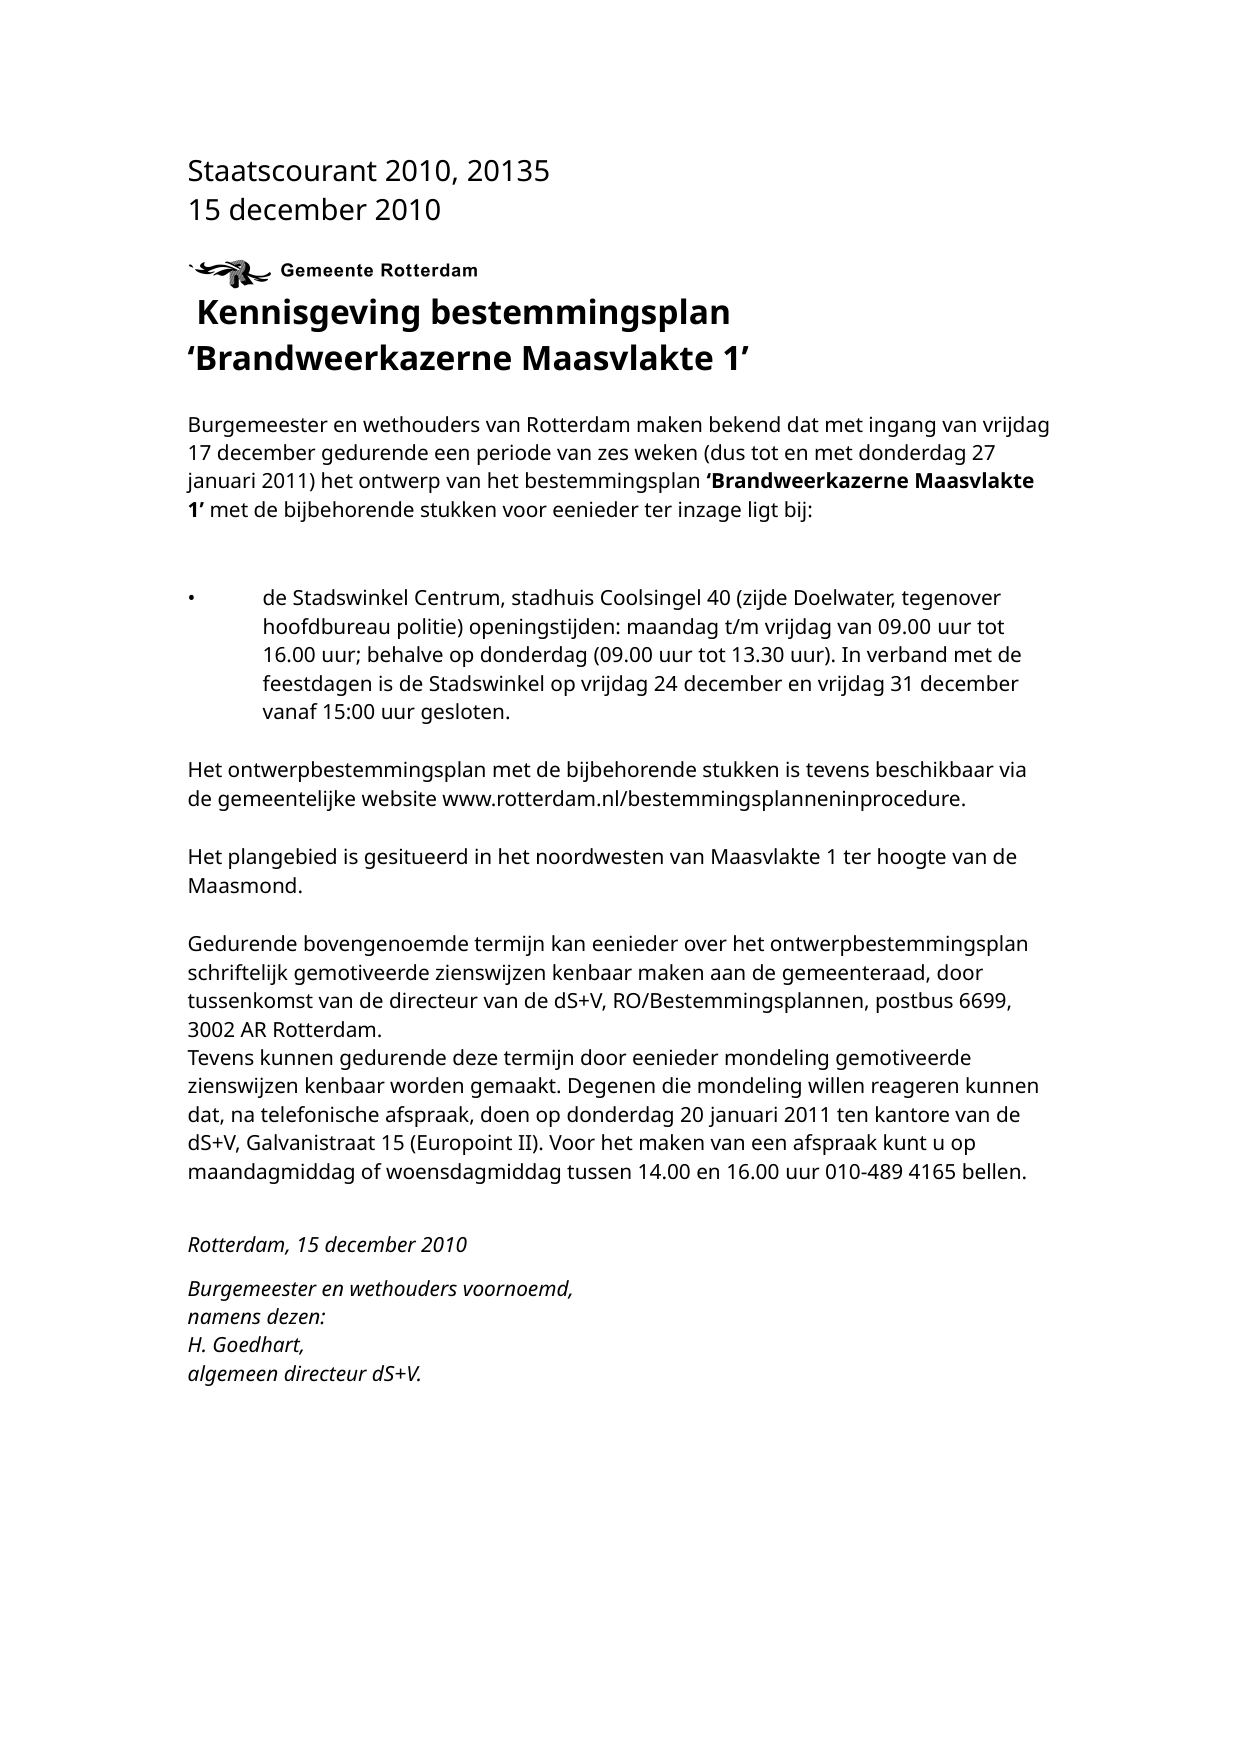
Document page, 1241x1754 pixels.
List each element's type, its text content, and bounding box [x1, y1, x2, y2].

subtitle Kennisgeving bestemmingsplan ‘Brandweerkazerne Maasvlakte 1’ [187, 271, 1053, 380]
text Tevens kunnen gedurende deze termijn door eenieder mondeling gemotiveerde zienswijzen kenbaar worden gemaakt. Degenen die mondeling willen reageren kunnen dat, na telefonische afspraak, doen op donderdag 20 januari 2011 ten kantore van de dS+V, Galvanistraat 15 (Europoint II). Voor het maken van een afspraak kunt u op maandagmiddag of woensdagmiddag tussen 14.00 en 16.00 uur 010-489 4165 bellen. [187, 1043, 1053, 1185]
text Gedurende bovengenoemde termijn kan eenieder over het ontwerpbestemmingsplan schriftelijk gemotiveerde zienswijzen kenbaar maken aan de gemeenteraad, door tussenkomst van de directeur van de dS+V, RO/Bestemmingsplannen, postbus 6699, 3002 AR Rotterdam. [187, 929, 1053, 1043]
list de Stadswinkel Centrum, stadhuis Coolsingel 40 (zijde Doelwater, tegenover hoofdbureau politie) openingstijden: maandag t/m vrijdag van 09.00 uur tot 16.00 uur; behalve op donderdag (09.00 uur tot 13.30 uur). In verband met de feestdagen is de Stadswinkel op vrijdag 24 december en vrijdag 31 december vanaf 15:00 uur gesloten. [187, 583, 1053, 726]
text Het plangebied is gesitueerd in het noordwesten van Maasvlakte 1 ter hoogte van de Maasmond. [187, 842, 1053, 899]
text namens dezen: [187, 1302, 1053, 1331]
picture [187, 258, 477, 289]
text Het ontwerpbestemmingsplan met de bijbehorende stukken is tevens beschikbaar via de gemeentelijke website www.rotterdam.nl/bestemmingsplanneninprocedure. [187, 756, 1053, 812]
text Burgemeester en wethouders van Rotterdam maken bekend dat met ingang van vrijdag 17 december gedurende een periode van zes weken (dus tot en met donderdag 27 januari 2011) het ontwerp van het bestemmingsplan ‘Brandweerkazerne Maasvlakte 1’ met de bijbehorende stukken voor eenieder ter inzage ligt bij: [187, 410, 1053, 523]
text Burgemeester en wethouders voornoemd, [187, 1274, 1053, 1302]
text H. Goedhart, [187, 1331, 1053, 1359]
text algemeen directeur dS+V. [187, 1359, 1053, 1387]
text Rotterdam, 15 december 2010 [187, 1230, 1053, 1259]
text Staatscourant 2010, 20135 [187, 150, 1053, 190]
text 15 december 2010 [187, 190, 1053, 229]
